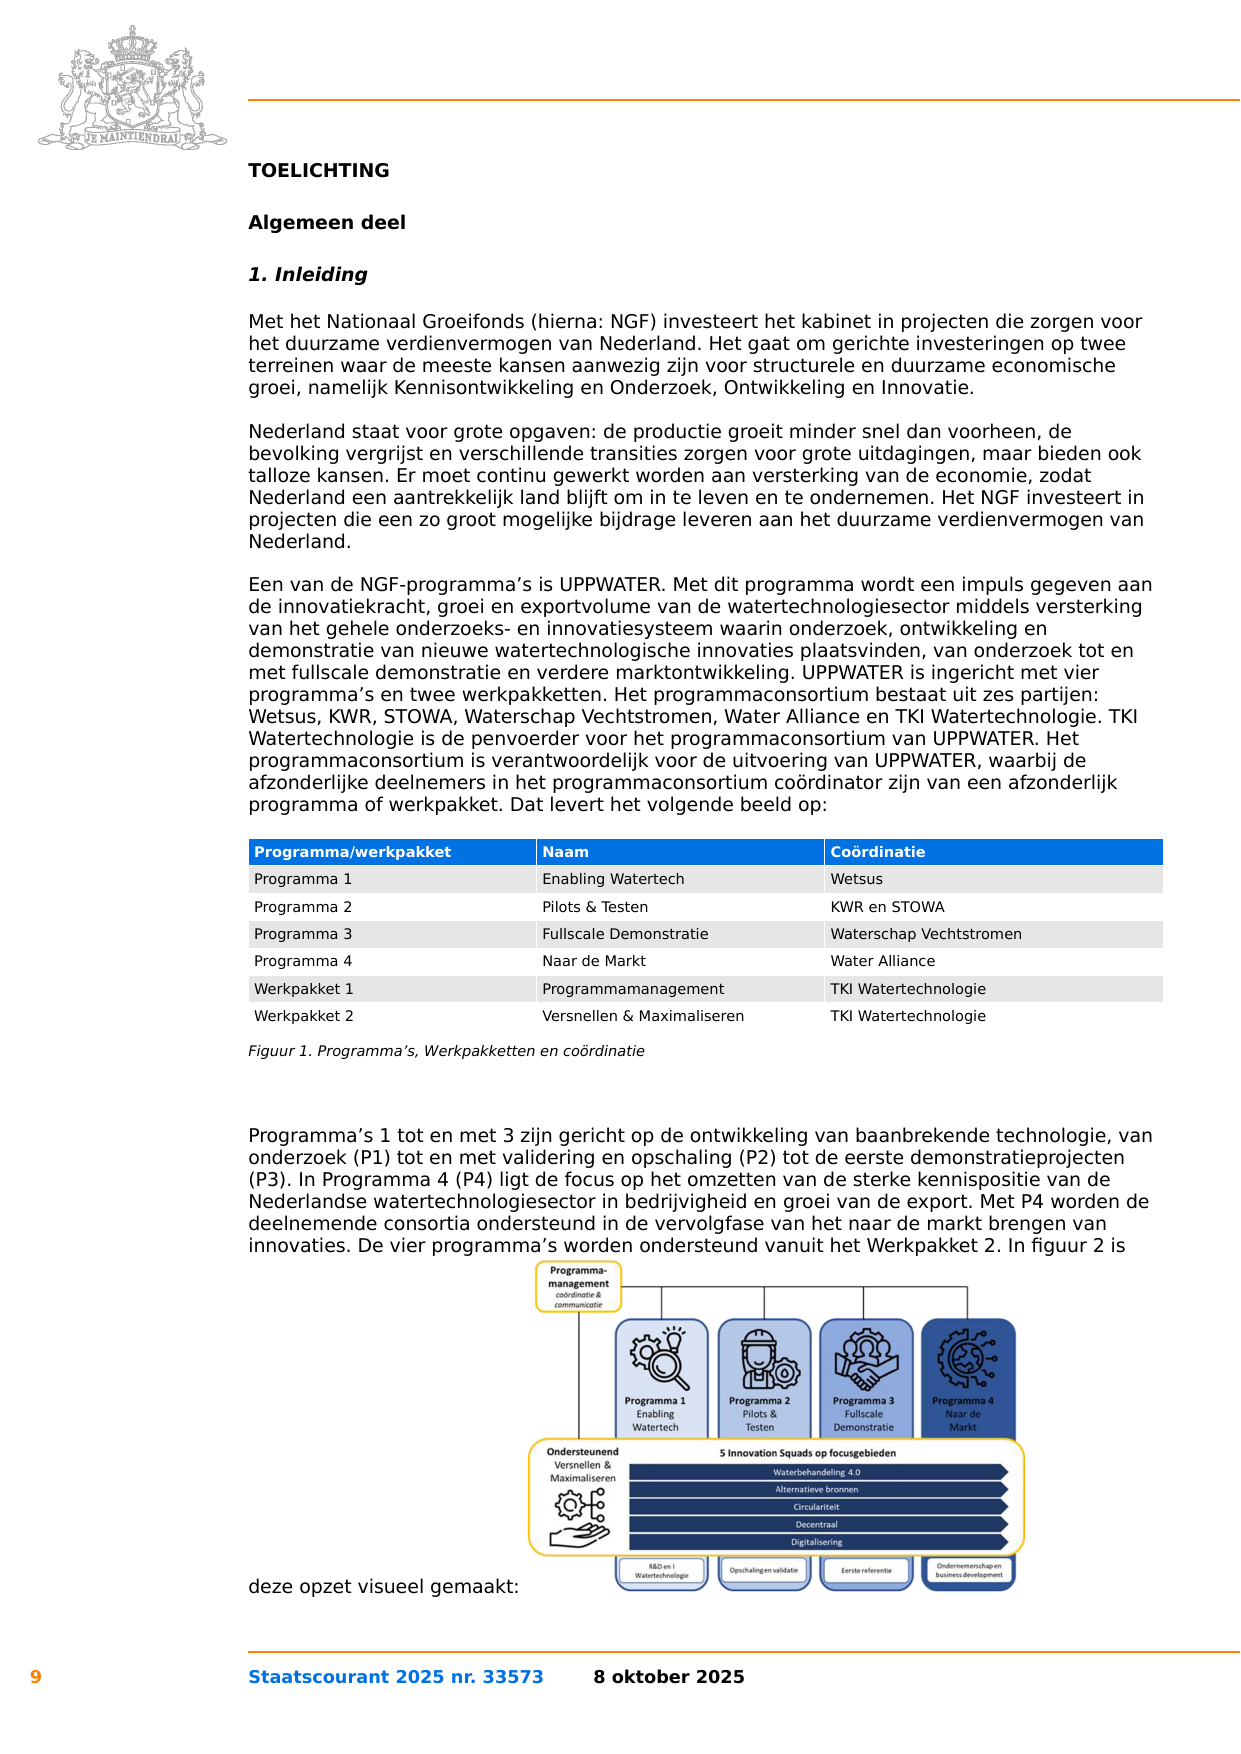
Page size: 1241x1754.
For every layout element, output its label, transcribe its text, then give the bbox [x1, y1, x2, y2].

subtitle 1. Inleiding [248, 264, 1163, 286]
subtitle TOELICHTING [248, 160, 1163, 182]
table_cell Werkpakket 2 [249, 1004, 536, 1030]
text Nederland staat voor grote opgaven: de productie groeit minder snel dan voorheen, de bevolking vergrijst en verschillende transities zorgen voor grote uitdagingen, maar bieden ook talloze kansen. Er moet continu gewerkt worden aan versterking van de economie, zodat Nederland een aantrekkelijk land blijft om in te leven en te ondernemen. Het NGF investeert in projecten die een zo groot mogelijke bijdrage leveren aan het duurzame verdienvermogen van Nederland. [248, 421, 1163, 552]
picture [525, 1257, 1028, 1594]
table_header Programma/werkpakket [249, 839, 536, 865]
picture [38, 25, 227, 150]
table_cell TKI Watertechnologie [825, 976, 1163, 1002]
subtitle Algemeen deel [248, 212, 1163, 234]
table_cell Programma 1 [249, 866, 536, 893]
table_cell KWR en STOWA [825, 894, 1163, 920]
text Een van de NGF-programma’s is UPPWATER. Met dit programma wordt een impuls gegeven aan de innovatiekracht, groei en exportvolume van de watertechnologiesector middels versterking van het gehele onderzoeks- en innovatiesysteem waarin onderzoek, ontwikkeling en demonstratie van nieuwe watertechnologische innovaties plaatsvinden, van onderzoek tot en met fullscale demonstratie en verdere marktontwikkeling. UPPWATER is ingericht met vier programma’s en twee werkpakketten. Het programmaconsortium bestaat uit zes partijen: Wetsus, KWR, STOWA, Waterschap Vechtstromen, Water Alliance en TKI Watertechnologie. TKI Watertechnologie is de penvoerder voor het programmaconsortium van UPPWATER. Het programmaconsortium is verantwoordelijk voor de uitvoering van UPPWATER, waarbij de afzonderlijke deelnemers in het programmaconsortium coördinator zijn van een afzonderlijk programma of werkpakket. Dat levert het volgende beeld op: [248, 574, 1163, 816]
table_cell Programma 3 [249, 921, 536, 948]
table_cell Programma 4 [249, 949, 536, 975]
table_cell Naar de Markt [537, 949, 824, 975]
table_cell Werkpakket 1 [249, 976, 536, 1002]
table_cell Wetsus [825, 866, 1163, 893]
table_cell Waterschap Vechtstromen [825, 921, 1163, 948]
table_cell Enabling Watertech [537, 866, 824, 893]
text Programma’s 1 tot en met 3 zijn gericht op de ontwikkeling van baanbrekende technologie, van onderzoek (P1) tot en met validering en opschaling (P2) tot de eerste demonstratieprojecten (P3). In Programma 4 (P4) ligt de focus op het omzetten van de sterke kennispositie van de Nederlandse watertechnologiesector in bedrijvigheid en groei van de export. Met P4 worden de deelnemende consortia ondersteund in de vervolgfase van het naar de markt brengen van innovaties. De vier programma’s worden ondersteund vanuit het Werkpakket 2. In figuur 2 is deze opzet visueel gemaakt: [248, 1125, 1163, 1598]
text Met het Nationaal Groeifonds (hierna: NGF) investeert het kabinet in projecten die zorgen voor het duurzame verdienvermogen van Nederland. Het gaat om gerichte investeringen op twee terreinen waar de meeste kansen aanwezig zijn voor structurele en duurzame economische groei, namelijk Kennisontwikkeling en Onderzoek, Ontwikkeling en Innovatie. [248, 311, 1163, 399]
table_cell Pilots & Testen [537, 894, 824, 920]
table_cell Water Alliance [825, 949, 1163, 975]
table_cell Programmamanagement [537, 976, 824, 1002]
table_cell Versnellen & Maximaliseren [537, 1004, 824, 1030]
table_cell TKI Watertechnologie [825, 1004, 1163, 1030]
table_cell Fullscale Demonstratie [537, 921, 824, 948]
table_header Naam [537, 839, 824, 865]
table_cell Figuur 1. Programma’s, Werkpakketten en coördinatie [248, 1031, 1163, 1059]
table_header Coördinatie [825, 839, 1163, 865]
table_cell Programma 2 [249, 894, 536, 920]
